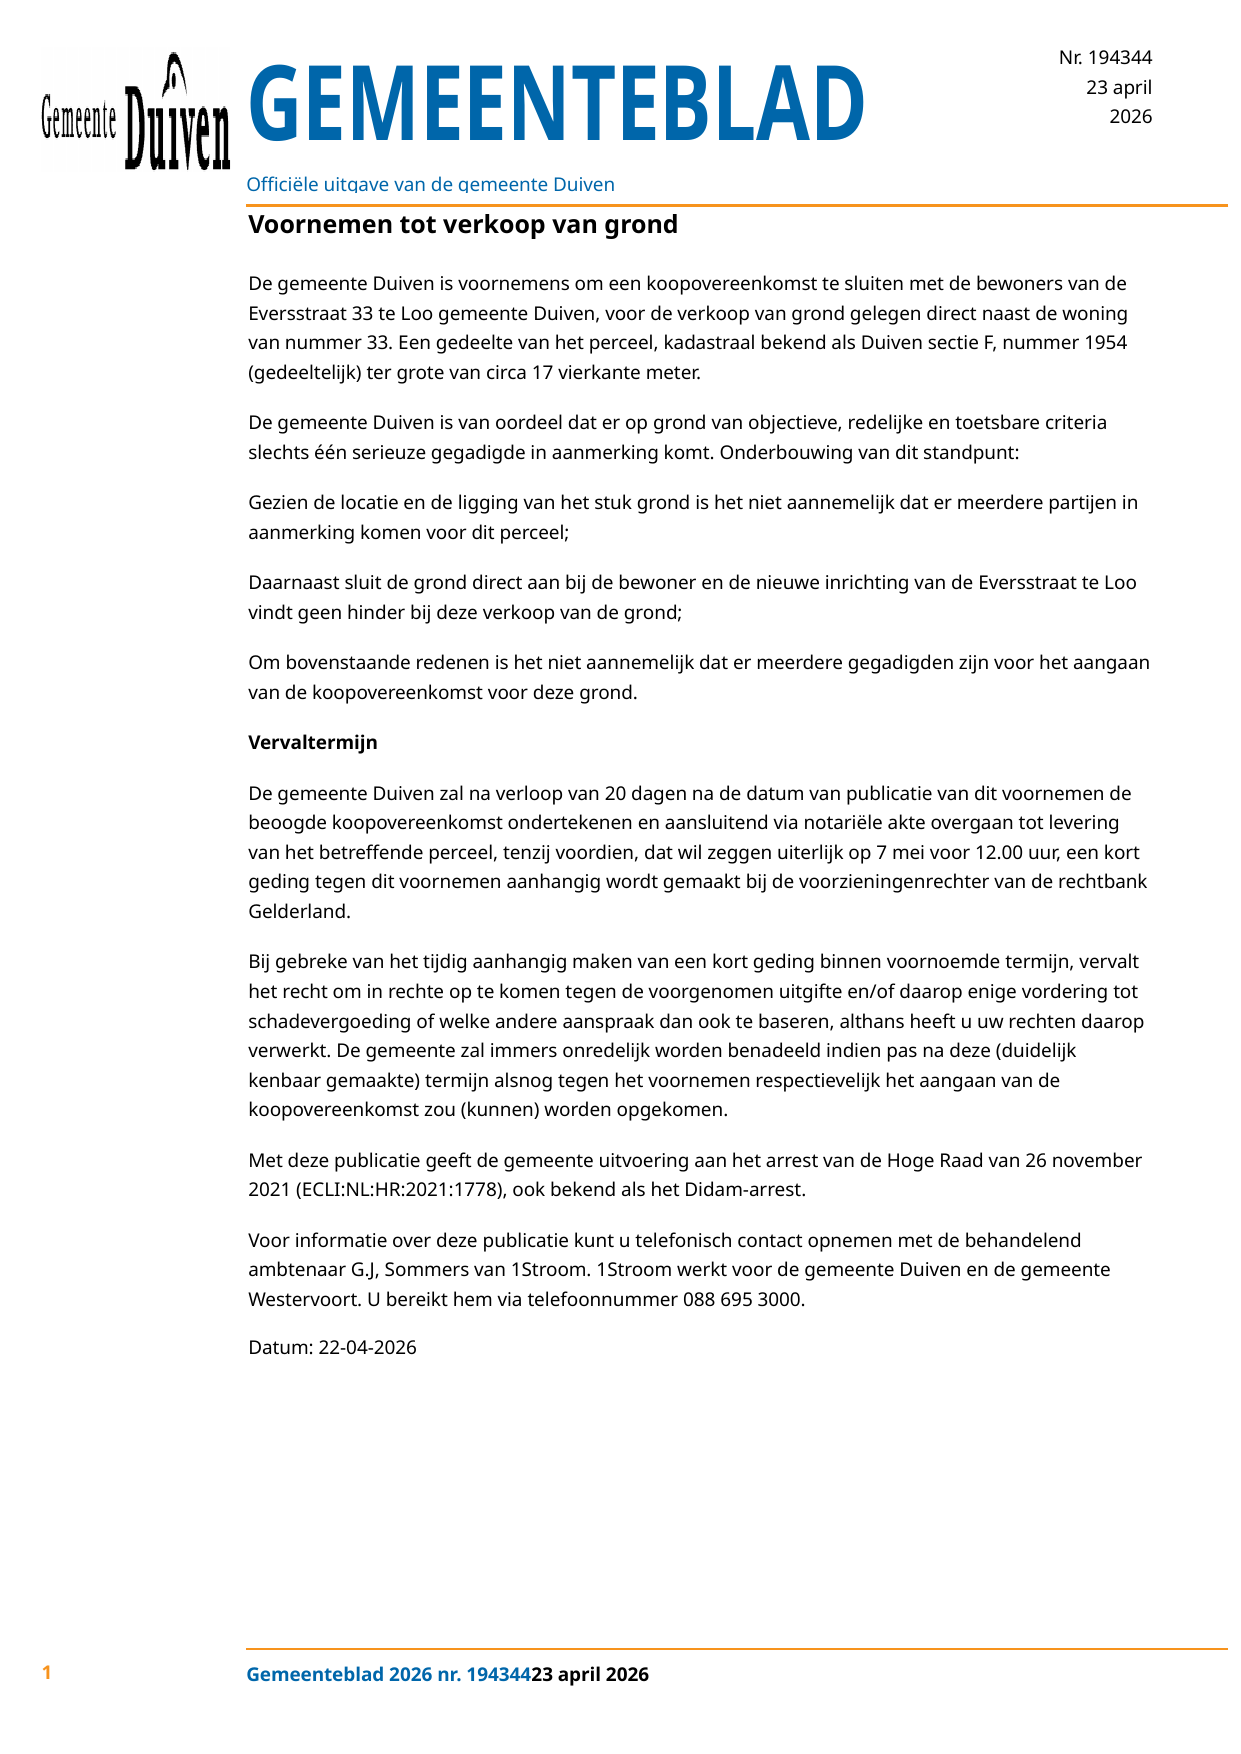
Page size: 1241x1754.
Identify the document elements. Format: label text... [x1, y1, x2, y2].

text De gemeente Duiven is van oordeel dat er op grond van objectieve, redelijke en toetsbare criteria slechts één serieuze gegadigde in aanmerking komt. Onderbouwing van dit standpunt: [248, 409, 1152, 465]
picture [41, 47, 231, 172]
text Daarnaast sluit de grond direct aan bij de bewoner en de nieuwe inrichting van de Eversstraat te Loo vindt geen hinder bij deze verkoop van de grond; [248, 569, 1152, 625]
text De gemeente Duiven zal na verloop van 20 dagen na de datum van publicatie van dit voornemen de beoogde koopovereenkomst ondertekenen en aansluitend via notariële akte overgaan tot levering van het betreffende perceel, tenzij voordien, dat wil zeggen uiterlijk op 7 mei voor 12.00 uur, een kort geding tegen dit voornemen aanhangig wordt gemaakt bij de voorzieningenrechter van de rechtbank Gelderland. [248, 780, 1152, 924]
text Gezien de locatie en de ligging van het stuk grond is het niet aannemelijk dat er meerdere partijen in aanmerking komen voor dit perceel; [248, 489, 1152, 545]
text Voornemen tot verkoop van grond [248, 207, 1152, 241]
text Bij gebreke van het tijdig aanhangig maken van een kort geding binnen voornoemde termijn, vervalt het recht om in rechte op te komen tegen de voorgenomen uitgifte en/of daarop enige vordering tot schadevergoeding of welke andere aanspraak dan ook te baseren, althans heeft u uw rechten daarop verwerkt. De gemeente zal immers onredelijk worden benadeeld indien pas na deze (duidelijk kenbaar gemaakte) termijn alsnog tegen het voornemen respectievelijk het aangaan van de koopovereenkomst zou (kunnen) worden opgekomen. [248, 949, 1152, 1122]
text Vervaltermijn [248, 729, 1152, 755]
text Met deze publicatie geeft de gemeente uitvoering aan het arrest van de Hoge Raad van 26 november 2021 (ECLI:NL:HR:2021:1778), ook bekend als het Didam-arrest. [248, 1147, 1152, 1202]
text Datum: 22-04-2026 [248, 1334, 1152, 1360]
text Voor informatie over deze publicatie kunt u telefonisch contact opnemen met de behandelend ambtenaar G.J, Sommers van 1Stroom. 1Stroom werkt voor de gemeente Duiven en de gemeente Westervoort. U bereikt hem via telefoonnummer 088 695 3000. [248, 1227, 1152, 1312]
text Om bovenstaande redenen is het niet aannemelijk dat er meerdere gegadigden zijn voor het aangaan van de koopovereenkomst voor deze grond. [248, 649, 1152, 705]
text De gemeente Duiven is voornemens om een koopovereenkomst te sluiten met de bewoners van de Eversstraat 33 te Loo gemeente Duiven, voor de verkoop van grond gelegen direct naast de woning van nummer 33. Een gedeelte van het perceel, kadastraal bekend als Duiven sectie F, nummer 1954 (gedeeltelijk) ter grote van circa 17 vierkante meter. [248, 270, 1152, 385]
